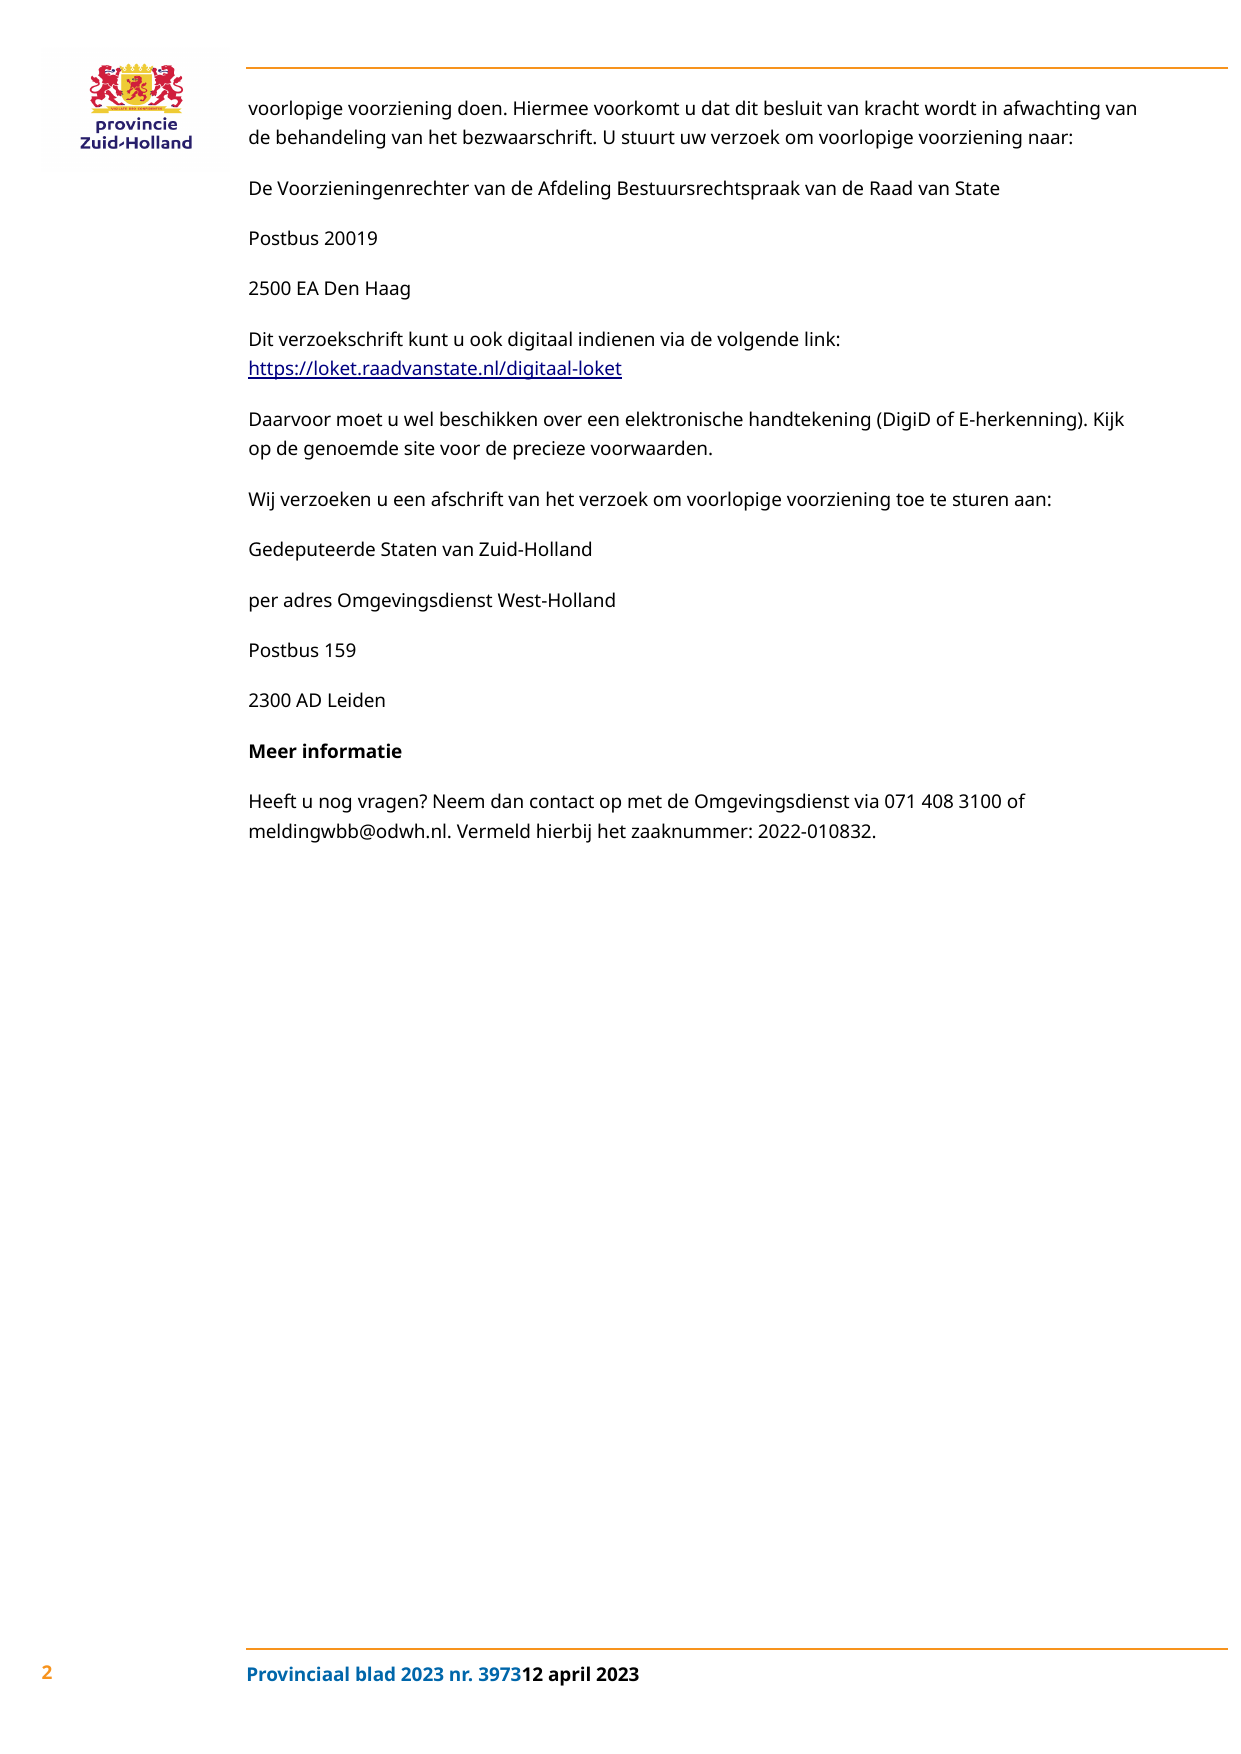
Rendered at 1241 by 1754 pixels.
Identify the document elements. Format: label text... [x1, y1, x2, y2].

text 2500 EA Den Haag [248, 276, 1152, 301]
text 2300 AD Leiden [248, 688, 1152, 713]
text Gedeputeerde Staten van Zuid-Holland [248, 536, 1152, 562]
text Wij verzoeken u een afschrift van het verzoek om voorlopige voorziening toe te sturen aan: [248, 486, 1152, 512]
text Daarvoor moet u wel beschikken over een elektronische handtekening (DigiD of E-herkenning). Kijk op de genoemde site voor de precieze voorwaarden. [248, 406, 1152, 461]
text Dit verzoekschrift kunt u ook digitaal indienen via de volgende link: https://loket.raadvanstate.nl/digitaal-loket [248, 326, 1152, 381]
text voorlopige voorziening doen. Hiermee voorkomt u dat dit besluit van kracht wordt in afwachting van de behandeling van het bezwaarschrift. U stuurt uw verzoek om voorlopige voorziening naar: [248, 95, 1152, 150]
text Meer informatie [248, 738, 1152, 764]
text Heeft u nog vragen? Neem dan contact op met de Omgevingsdienst via 071 408 3100 of meldingwbb@odwh.nl. Vermeld hierbij het zaaknummer: 2022-010832. [248, 788, 1152, 844]
picture [41, 47, 231, 172]
text per adres Omgevingsdienst West-Holland [248, 587, 1152, 613]
text De Voorzieningenrechter van de Afdeling Bestuursrechtspraak van de Raad van State [248, 175, 1152, 201]
text Postbus 159 [248, 637, 1152, 663]
text Postbus 20019 [248, 225, 1152, 251]
